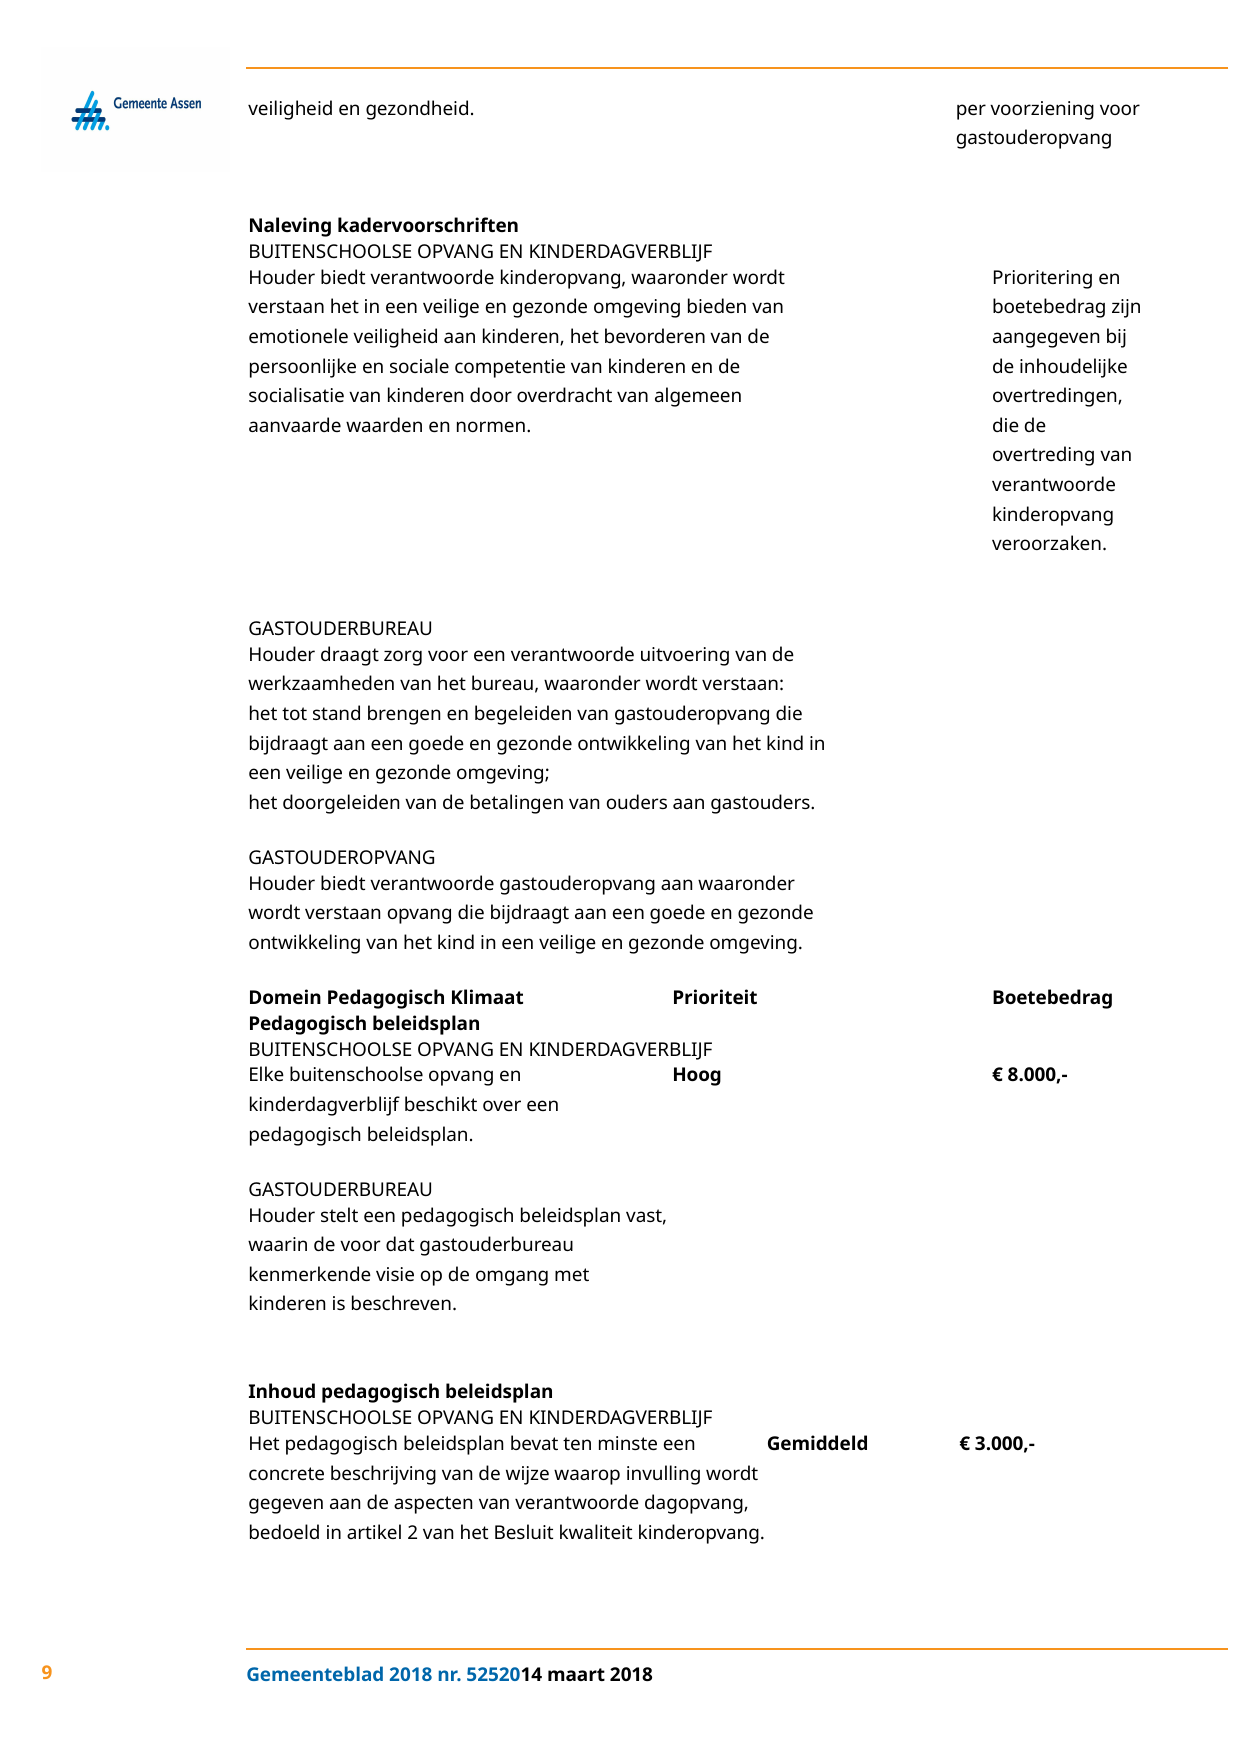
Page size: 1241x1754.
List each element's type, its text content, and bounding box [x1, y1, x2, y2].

table_cell [832, 264, 992, 615]
table_cell Elke buitenschoolse opvang en kinderdagverblijf beschikt over een pedagogisch beleidsplan. [248, 1062, 672, 1176]
table_cell Pedagogisch beleidsplan [248, 1010, 1152, 1036]
table_cell Hoog [672, 1062, 992, 1176]
table_cell [992, 870, 1152, 984]
table_cell [992, 1202, 1152, 1346]
table_cell [672, 1176, 992, 1202]
table_cell [992, 844, 1152, 870]
table_cell BUITENSCHOOLSE OPVANG EN KINDERDAGVERBLIJF [248, 1036, 1152, 1062]
table_cell [760, 95, 956, 180]
table_cell Houder draagt zorg voor een verantwoorde uitvoering van de werkzaamheden van het bureau, waaronder wordt verstaan: het tot stand brengen en begeleiden van gastouderopvang die bijdraagt aan een goede en gezonde ontwikkeling van het kind in een veilige en gezonde omgeving; het doorgeleiden van de betalingen van ouders aan gastouders. [248, 641, 832, 844]
table_cell [832, 641, 992, 844]
table_cell veiligheid en gezondheid. [248, 95, 759, 180]
table_cell Prioritering en boetebedrag zijn aangegeven bij de inhoudelijke overtredingen, die de overtreding van verantwoorde kinderopvang veroorzaken. [992, 264, 1152, 615]
table_cell Houder biedt verantwoorde gastouderopvang aan waaronder wordt verstaan opvang die bijdraagt aan een goede en gezonde ontwikkeling van het kind in een veilige en gezonde omgeving. [248, 870, 832, 984]
table_cell GASTOUDERBUREAU [248, 1176, 672, 1202]
table_cell BUITENSCHOOLSE OPVANG EN KINDERDAGVERBLIJF [248, 238, 1152, 264]
table_cell Prioriteit [672, 984, 992, 1010]
table_cell per voorziening voor gastouderopvang [956, 95, 1152, 180]
table_header Inhoud pedagogisch beleidsplan [248, 1379, 1152, 1404]
picture [41, 47, 231, 172]
table_cell BUITENSCHOOLSE OPVANG EN KINDERDAGVERBLIJF [248, 1405, 1152, 1430]
table_cell [992, 1176, 1152, 1202]
table_header Naleving kadervoorschriften [248, 213, 1152, 238]
table_cell Houder stelt een pedagogisch beleidsplan vast, waarin de voor dat gastouderbureau kenmerkende visie op de omgang met kinderen is beschreven. [248, 1202, 672, 1346]
table_cell € 8.000,- [992, 1062, 1152, 1176]
table_cell [832, 844, 992, 870]
table_cell € 3.000,- [959, 1430, 1152, 1604]
table_cell [992, 615, 1152, 641]
table_cell [832, 870, 992, 984]
table_cell Gemiddeld [767, 1430, 959, 1604]
table_cell Domein Pedagogisch Klimaat [248, 984, 672, 1010]
table_cell Het pedagogisch beleidsplan bevat ten minste een concrete beschrijving van de wijze waarop invulling wordt gegeven aan de aspecten van verantwoorde dagopvang, bedoeld in artikel 2 van het Besluit kwaliteit kinderopvang. [248, 1430, 767, 1604]
table_cell [672, 1202, 992, 1346]
table_cell GASTOUDEROPVANG [248, 844, 832, 870]
table_cell GASTOUDERBUREAU [248, 615, 832, 641]
table_cell Houder biedt verantwoorde kinderopvang, waaronder wordt verstaan het in een veilige en gezonde omgeving bieden van emotionele veiligheid aan kinderen, het bevorderen van de persoonlijke en sociale competentie van kinderen en de socialisatie van kinderen door overdracht van algemeen aanvaarde waarden en normen. [248, 264, 832, 615]
table_cell Boetebedrag [992, 984, 1152, 1010]
table_cell [832, 615, 992, 641]
table_cell [992, 641, 1152, 844]
